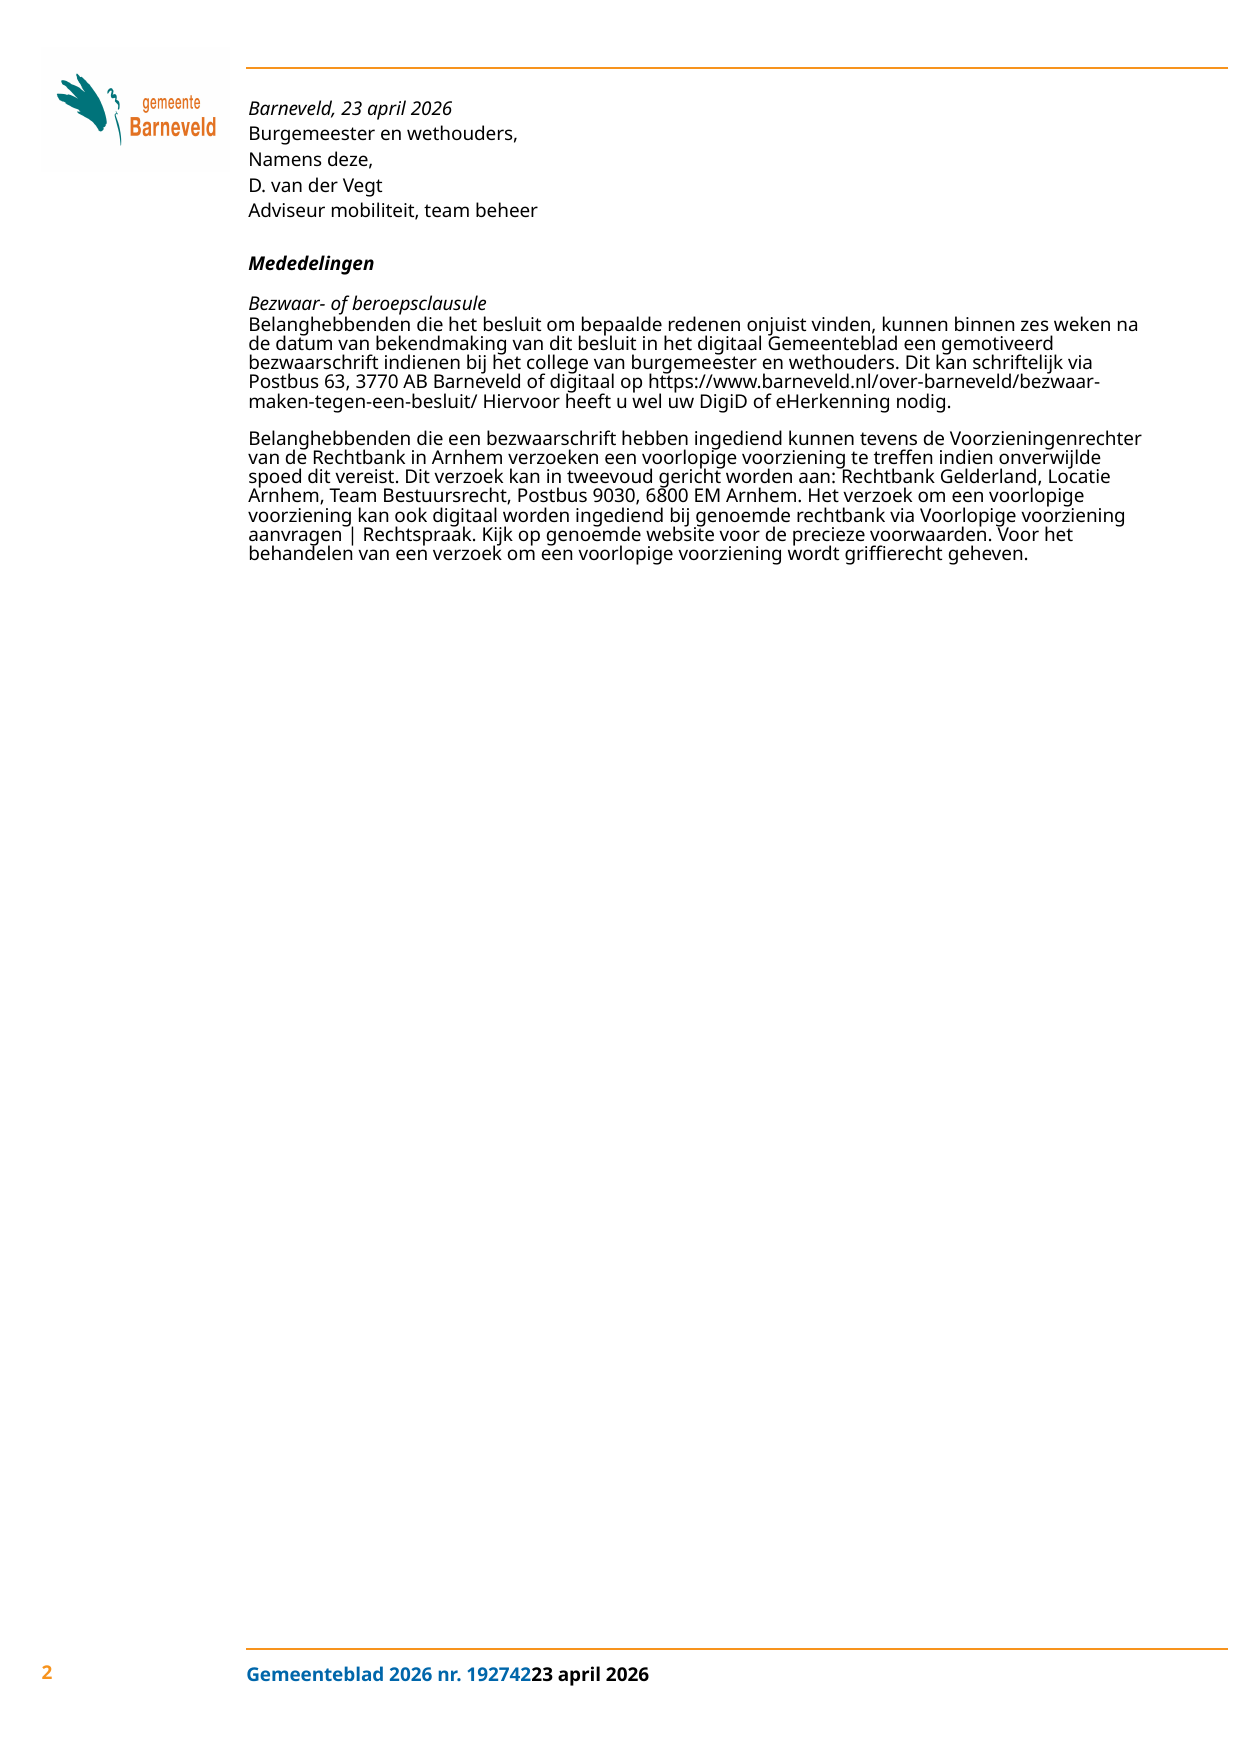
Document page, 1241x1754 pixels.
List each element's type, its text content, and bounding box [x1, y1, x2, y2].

text Belanghebbenden die een bezwaarschrift hebben ingediend kunnen tevens de Voorzieningenrechter van de Rechtbank in Arnhem verzoeken een voorlopige voorziening te treffen indien onverwijlde spoed dit vereist. Dit verzoek kan in tweevoud gericht worden aan: Rechtbank Gelderland, Locatie Arnhem, Team Bestuursrecht, Postbus 9030, 6800 EM Arnhem. Het verzoek om een voorlopige voorziening kan ook digitaal worden ingediend bij genoemde rechtbank via Voorlopige voorziening aanvragen | Rechtspraak. Kijk op genoemde website voor de precieze voorwaarden. Voor het behandelen van een verzoek om een voorlopige voorziening wordt griffierecht geheven. [248, 430, 1152, 564]
picture [41, 47, 231, 172]
text Adviseur mobiliteit, team beheer [248, 198, 1152, 223]
text Belanghebbenden die het besluit om bepaalde redenen onjuist vinden, kunnen binnen zes weken na de datum van bekendmaking van dit besluit in het digitaal Gemeenteblad een gemotiveerd bezwaarschrift indienen bij het college van burgemeester en wethouders. Dit kan schriftelijk via Postbus 63, 3770 AB Barneveld of digitaal op https://www.barneveld.nl/over-barneveld/bezwaar- maken-tegen-een-besluit/ Hiervoor heeft u wel uw DigiD of eHerkenning nodig. [248, 316, 1152, 412]
text Barneveld, 23 april 2026 [248, 95, 1152, 121]
text Burgemeester en wethouders, [248, 121, 1152, 146]
text Mededelingen [248, 251, 1152, 276]
text Bezwaar- of beroepsclausule [248, 290, 1152, 316]
text Namens deze, [248, 146, 1152, 172]
text D. van der Vegt [248, 172, 1152, 198]
